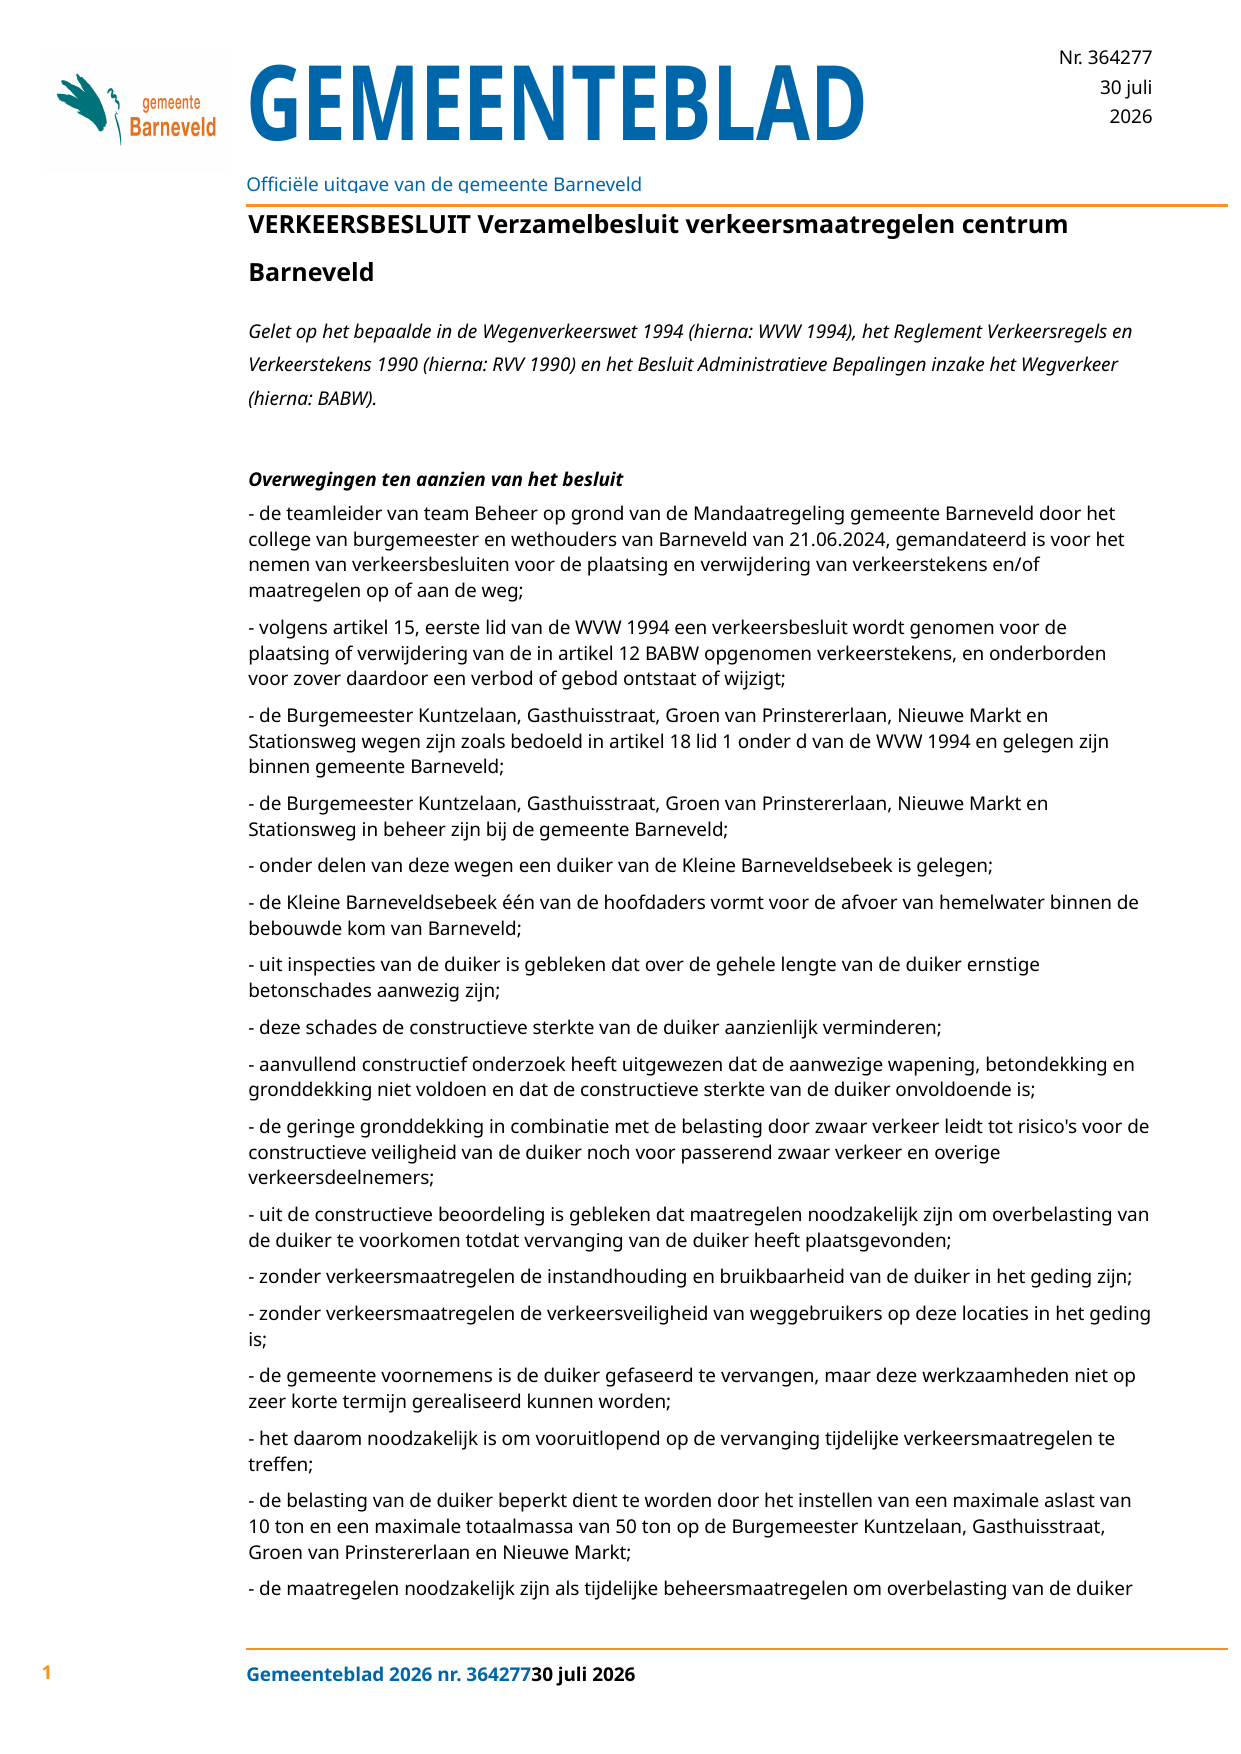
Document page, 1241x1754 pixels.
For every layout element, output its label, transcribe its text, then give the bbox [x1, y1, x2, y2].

text - onder delen van deze wegen een duiker van de Kleine Barneveldsebeek is gelegen; [248, 853, 1152, 878]
text - de Burgemeester Kuntzelaan, Gasthuisstraat, Groen van Prinstererlaan, Nieuwe Markt en Stationsweg wegen zijn zoals bedoeld in artikel 18 lid 1 onder d van de WVW 1994 en gelegen zijn binnen gemeente Barneveld; [248, 702, 1152, 779]
text - zonder verkeersmaatregelen de verkeersveiligheid van weggebruikers op deze locaties in het geding is; [248, 1300, 1152, 1352]
picture [41, 47, 231, 172]
text - uit de constructieve beoordeling is gebleken dat maatregelen noodzakelijk zijn om overbelasting van de duiker te voorkomen totdat vervanging van de duiker heeft plaatsgevonden; [248, 1201, 1152, 1253]
text - de maatregelen noodzakelijk zijn als tijdelijke beheersmaatregelen om overbelasting van de duiker [248, 1576, 1152, 1601]
text - volgens artikel 15, eerste lid van de WVW 1994 een verkeersbesluit wordt genomen voor de plaatsing of verwijdering van de in artikel 12 BABW opgenomen verkeerstekens, en onderborden voor zover daardoor een verbod of gebod ontstaat of wijzigt; [248, 614, 1152, 691]
text - de Burgemeester Kuntzelaan, Gasthuisstraat, Groen van Prinstererlaan, Nieuwe Markt en Stationsweg in beheer zijn bij de gemeente Barneveld; [248, 790, 1152, 842]
text - de gemeente voornemens is de duiker gefaseerd te vervangen, maar deze werkzaamheden niet op zeer korte termijn gerealiseerd kunnen worden; [248, 1363, 1152, 1414]
text - het daarom noodzakelijk is om vooruitlopend op de vervanging tijdelijke verkeersmaatregelen te treffen; [248, 1425, 1152, 1477]
text - deze schades de constructieve sterkte van de duiker aanzienlijk verminderen; [248, 1014, 1152, 1040]
text - zonder verkeersmaatregelen de instandhouding en bruikbaarheid van de duiker in het geding zijn; [248, 1264, 1152, 1289]
text - de Kleine Barneveldsebeek één van de hoofdaders vormt voor de afvoer van hemelwater binnen de bebouwde kom van Barneveld; [248, 889, 1152, 941]
text - de belasting van de duiker beperkt dient te worden door het instellen van een maximale aslast van 10 ton en een maximale totaalmassa van 50 ton op de Burgemeester Kuntzelaan, Gasthuisstraat, Groen van Prinstererlaan en Nieuwe Markt; [248, 1487, 1152, 1565]
text Gelet op het bepaalde in de Wegenverkeerswet 1994 (hierna: WVW 1994), het Reglement Verkeersregels en Verkeerstekens 1990 (hierna: RVV 1990) en het Besluit Administratieve Bepalingen inzake het Wegverkeer (hierna: BABW). [248, 318, 1152, 411]
text VERKEERSBESLUIT Verzamelbesluit verkeersmaatregelen centrum Barneveld [248, 207, 1152, 288]
text Overwegingen ten aanzien van het besluit [248, 466, 1152, 492]
text - de geringe gronddekking in combinatie met de belasting door zwaar verkeer leidt tot risico's voor de constructieve veiligheid van de duiker noch voor passerend zwaar verkeer en overige verkeersdeelnemers; [248, 1113, 1152, 1190]
text - uit inspecties van de duiker is gebleken dat over de gehele lengte van de duiker ernstige betonschades aanwezig zijn; [248, 952, 1152, 1003]
text - aanvullend constructief onderzoek heeft uitgewezen dat de aanwezige wapening, betondekking en gronddekking niet voldoen en dat de constructieve sterkte van de duiker onvoldoende is; [248, 1051, 1152, 1102]
text - de teamleider van team Beheer op grond van de Mandaatregeling gemeente Barneveld door het college van burgemeester en wethouders van Barneveld van 21.06.2024, gemandateerd is voor het nemen van verkeersbesluiten voor de plaatsing en verwijdering van verkeerstekens en/of maatregelen op of aan de weg; [248, 500, 1152, 603]
